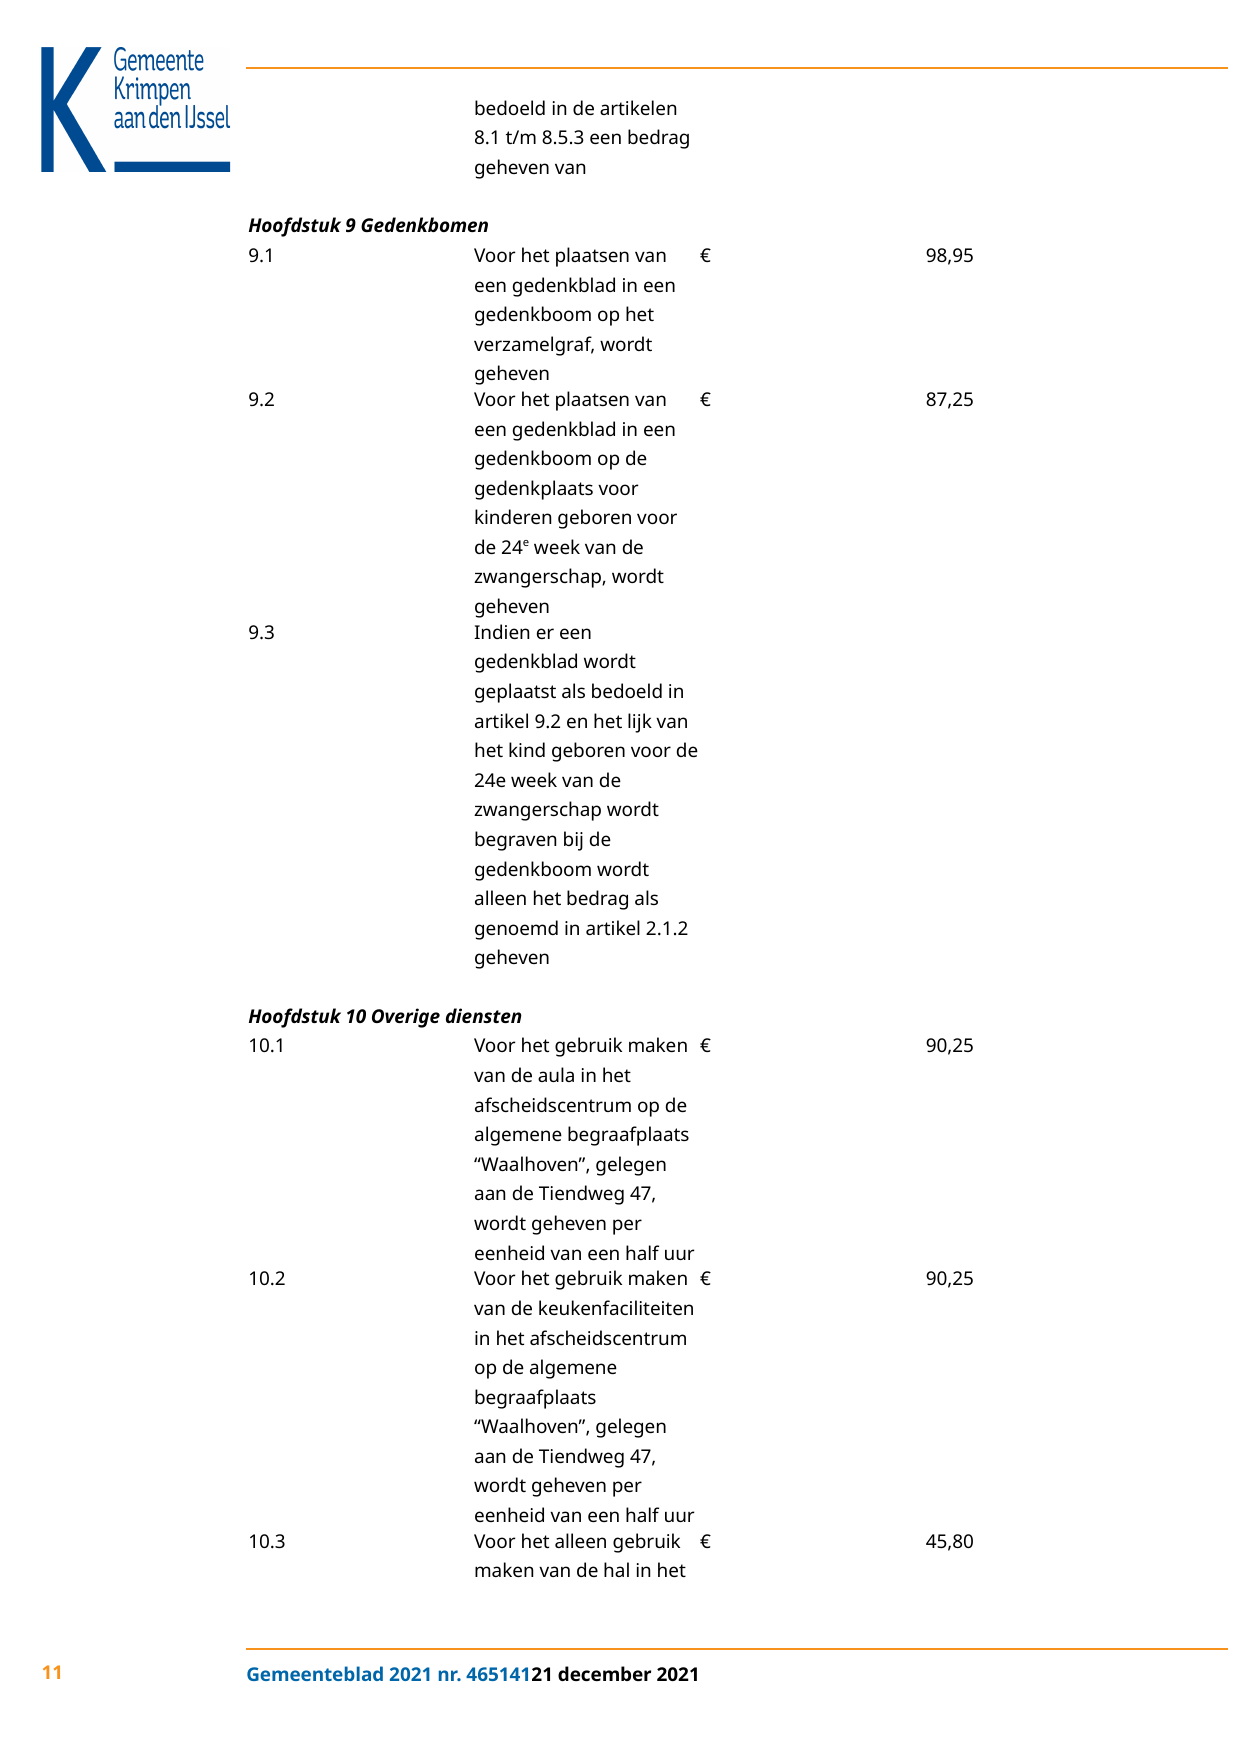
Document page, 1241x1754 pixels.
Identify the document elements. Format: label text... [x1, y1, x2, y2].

table_cell [700, 619, 926, 970]
table_cell bedoeld in de artikelen 8.1 t/m 8.5.3 een bedrag geheven van [474, 95, 700, 180]
text Hoofdstuk 9 Gedenkbomen [248, 212, 1152, 238]
table_cell [700, 95, 926, 180]
table_cell 9.3 [248, 619, 474, 970]
table_cell [926, 95, 1152, 180]
table_header € [700, 1033, 926, 1266]
table_header Voor het gebruik maken van de aula in het afscheidscentrum op de algemene begraafplaats “Waalhoven”, gelegen aan de Tiendweg 47, wordt geheven per eenheid van een half uur [474, 1033, 700, 1266]
table_cell Voor het gebruik maken van de keukenfaciliteiten in het afscheidscentrum op de algemene begraafplaats “Waalhoven”, gelegen aan de Tiendweg 47, wordt geheven per eenheid van een half uur [474, 1266, 700, 1528]
table_header € [700, 242, 926, 386]
picture [41, 47, 231, 172]
table_cell € [700, 1528, 926, 1583]
table_cell [248, 95, 474, 180]
table_header Voor het plaatsen van een gedenkblad in een gedenkboom op het verzamelgraf, wordt geheven [474, 242, 700, 386]
table_cell 10.3 [248, 1528, 474, 1583]
table_cell 10.2 [248, 1266, 474, 1528]
table_header 98,95 [926, 242, 1152, 386]
table_cell Voor het alleen gebruik maken van de hal in het [474, 1528, 700, 1583]
table_cell Voor het plaatsen van een gedenkblad in een gedenkboom op de gedenkplaats voor kinderen geboren voor de 24e week van de zwangerschap, wordt geheven [474, 386, 700, 619]
table_cell € [700, 1266, 926, 1528]
table_cell 45,80 [926, 1528, 1152, 1583]
table_cell [926, 619, 1152, 970]
table_header 10.1 [248, 1033, 474, 1266]
table_header 9.1 [248, 242, 474, 386]
table_cell € [700, 386, 926, 619]
text Hoofdstuk 10 Overige diensten [248, 1003, 1152, 1029]
table_cell 87,25 [926, 386, 1152, 619]
table_cell Indien er een gedenkblad wordt geplaatst als bedoeld in artikel 9.2 en het lijk van het kind geboren voor de 24e week van de zwangerschap wordt begraven bij de gedenkboom wordt alleen het bedrag als genoemd in artikel 2.1.2 geheven [474, 619, 700, 970]
table_header 90,25 [926, 1033, 1152, 1266]
table_cell 9.2 [248, 386, 474, 619]
table_cell 90,25 [926, 1266, 1152, 1528]
